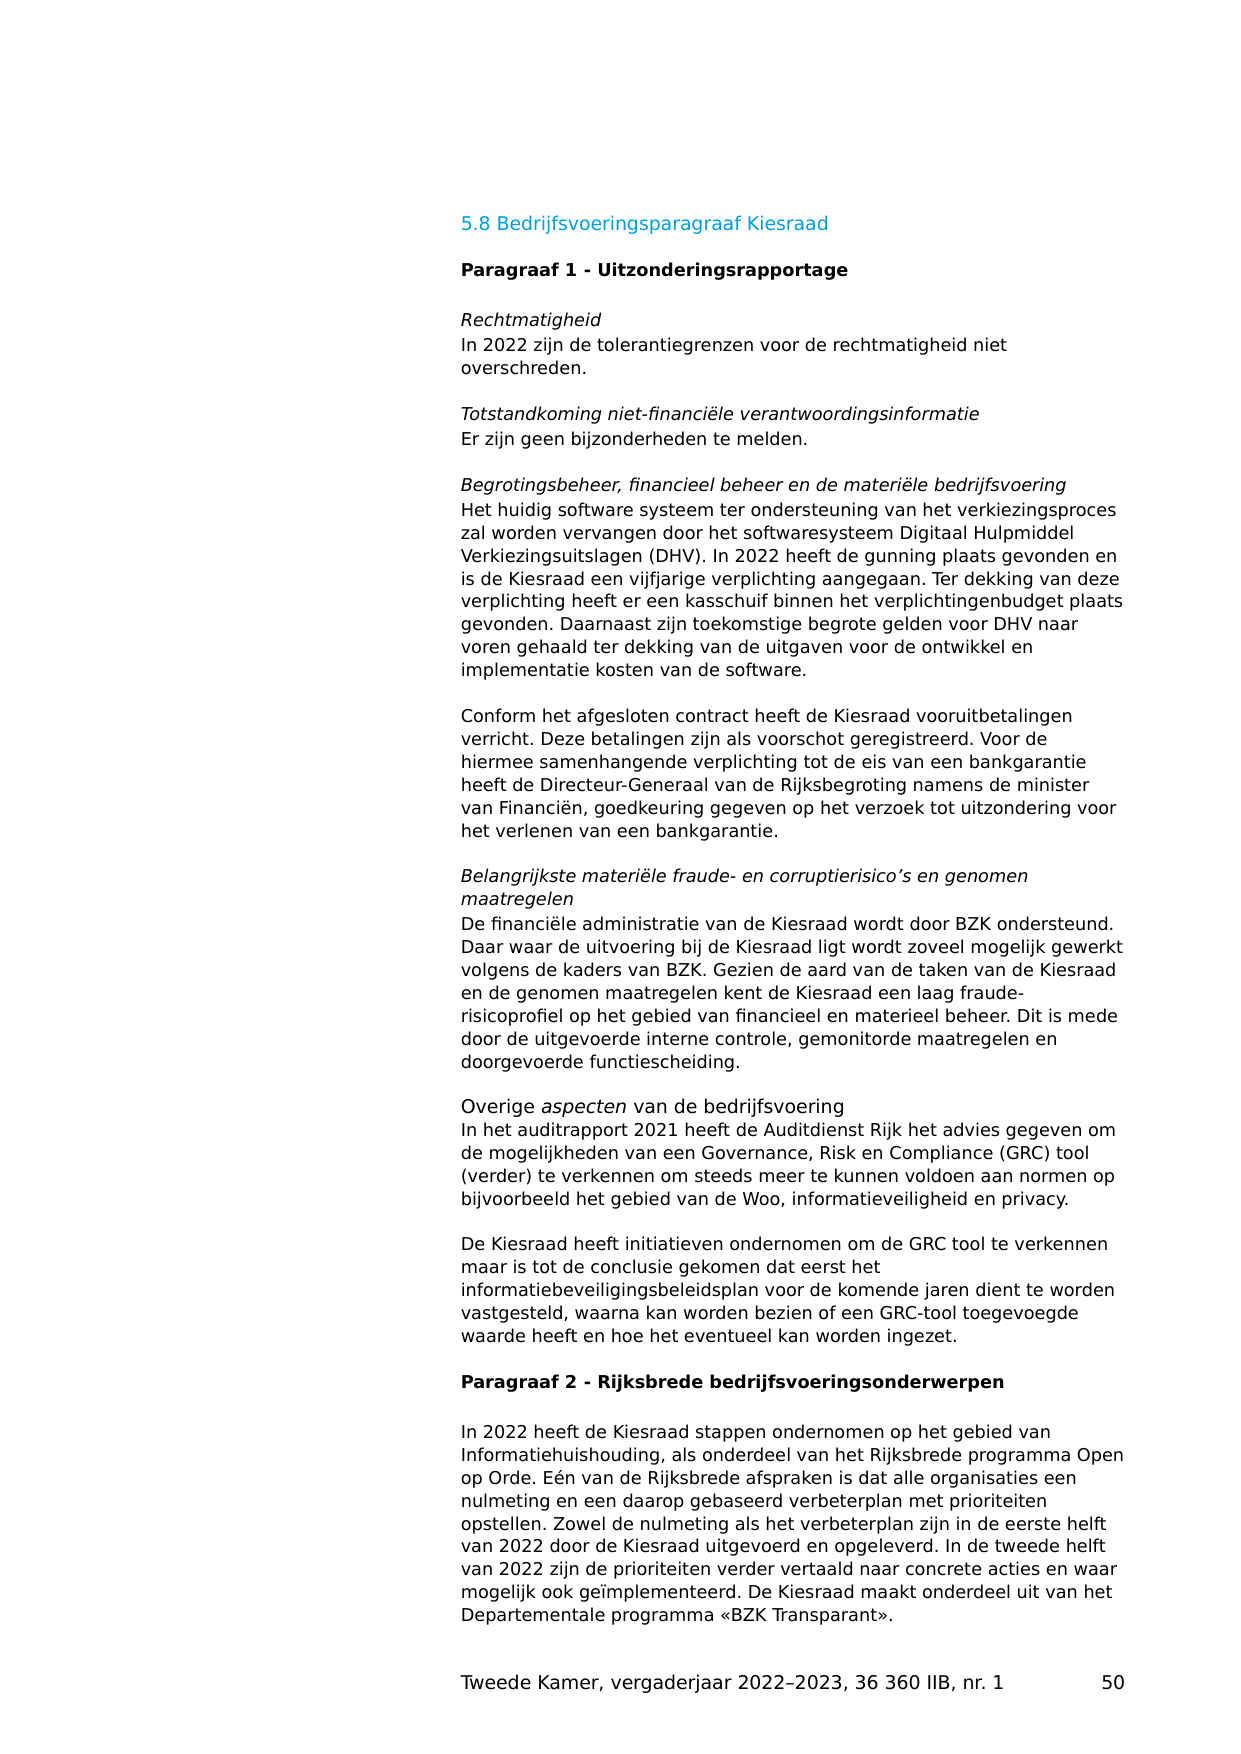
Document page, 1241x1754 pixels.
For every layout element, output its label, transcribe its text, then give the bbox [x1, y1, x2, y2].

text Rechtmatigheid [461, 308, 1125, 331]
text Belangrijkste materiële fraude- en corruptierisico’s en genomen maatregelen [461, 864, 1125, 910]
text Totstandkoming niet-financiële verantwoordingsinformatie [461, 402, 1125, 425]
text In 2022 zijn de tolerantiegrenzen voor de rechtmatigheid niet overschreden. [461, 333, 1125, 379]
text Het huidig software systeem ter ondersteuning van het verkiezingsproces zal worden vervangen door het softwaresysteem Digitaal Hulpmiddel Verkiezingsuitslagen (DHV). In 2022 heeft de gunning plaats gevonden en is de Kiesraad een vijfjarige verplichting aangegaan. Ter dekking van deze verplichting heeft er een kasschuif binnen het verplichtingenbudget plaats gevonden. Daarnaast zijn toekomstige begrote gelden voor DHV naar voren gehaald ter dekking van de uitgaven voor de ontwikkel en implementatie kosten van de software. [461, 498, 1125, 681]
text Er zijn geen bijzonderheden te melden. [461, 427, 1125, 450]
text Overige aspecten van de bedrijfsvoering [461, 1096, 1125, 1118]
text Begrotingsbeheer, financieel beheer en de materiële bedrijfsvoering [461, 473, 1125, 496]
text Paragraaf 2 - Rijksbrede bedrijfsvoeringsonderwerpen [461, 1370, 1125, 1393]
text Paragraaf 1 - Uitzonderingsrapportage [461, 258, 1125, 281]
title 5.8 Bedrijfsvoeringsparagraaf Kiesraad [461, 213, 1125, 235]
text Conform het afgesloten contract heeft de Kiesraad vooruitbetalingen verricht. Deze betalingen zijn als voorschot geregistreerd. Voor de hiermee samenhangende verplichting tot de eis van een bankgarantie heeft de Directeur-Generaal van de Rijksbegroting namens de minister van Financiën, goedkeuring gegeven op het verzoek tot uitzondering voor het verlenen van een bankgarantie. [461, 704, 1125, 842]
text De Kiesraad heeft initiatieven ondernomen om de GRC tool te verkennen maar is tot de conclusie gekomen dat eerst het informatiebeveiligingsbeleidsplan voor de komende jaren dient te worden vastgesteld, waarna kan worden bezien of een GRC-tool toegevoegde waarde heeft en hoe het eventueel kan worden ingezet. [461, 1232, 1125, 1347]
text In het auditrapport 2021 heeft de Auditdienst Rijk het advies gegeven om de mogelijkheden van een Governance, Risk en Compliance (GRC) tool (verder) te verkennen om steeds meer te kunnen voldoen aan normen op bijvoorbeeld het gebied van de Woo, informatieveiligheid en privacy. [461, 1118, 1125, 1209]
text De financiële administratie van de Kiesraad wordt door BZK ondersteund. Daar waar de uitvoering bij de Kiesraad ligt wordt zoveel mogelijk gewerkt volgens de kaders van BZK. Gezien de aard van de taken van de Kiesraad en de genomen maatregelen kent de Kiesraad een laag fraude-risicoprofiel op het gebied van financieel en materieel beheer. Dit is mede door de uitgevoerde interne controle, gemonitorde maatregelen en doorgevoerde functiescheiding. [461, 912, 1125, 1073]
text In 2022 heeft de Kiesraad stappen ondernomen op het gebied van Informatiehuishouding, als onderdeel van het Rijksbrede programma Open op Orde. Eén van de Rijksbrede afspraken is dat alle organisaties een nulmeting en een daarop gebaseerd verbeterplan met prioriteiten opstellen. Zowel de nulmeting als het verbeterplan zijn in de eerste helft van 2022 door de Kiesraad uitgevoerd en opgeleverd. In de tweede helft van 2022 zijn de prioriteiten verder vertaald naar concrete acties en waar mogelijk ook geïmplementeerd. De Kiesraad maakt onderdeel uit van het Departementale programma «BZK Transparant». [461, 1420, 1125, 1626]
